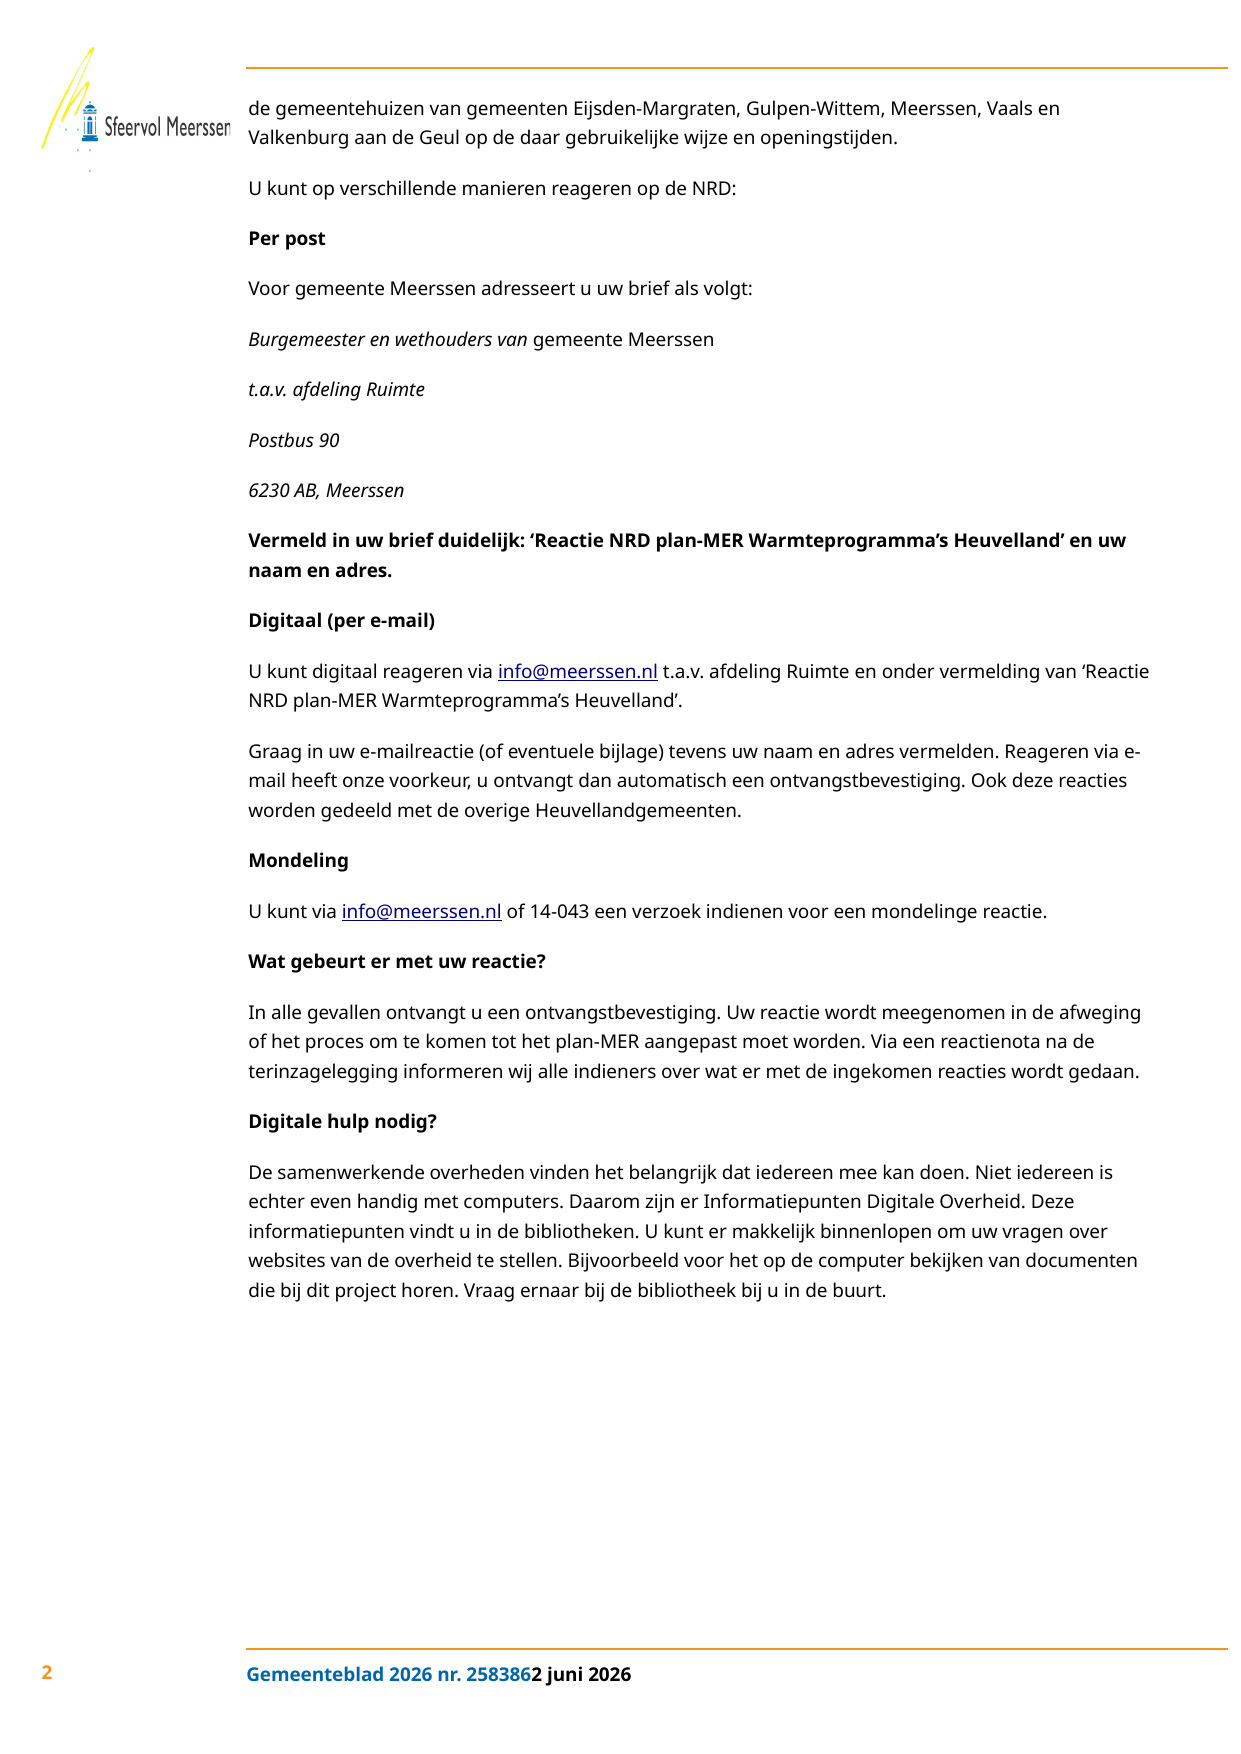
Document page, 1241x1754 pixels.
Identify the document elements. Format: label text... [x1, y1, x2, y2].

text Digitale hulp nodig? [248, 1108, 1152, 1134]
text De samenwerkende overheden vinden het belangrijk dat iedereen mee kan doen. Niet iedereen is echter even handig met computers. Daarom zijn er Informatiepunten Digitale Overheid. Deze informatiepunten vindt u in de bibliotheken. U kunt er makkelijk binnenlopen om uw vragen over websites van de overheid te stellen. Bijvoorbeeld voor het op de computer bekijken van documenten die bij dit project horen. Vraag ernaar bij de bibliotheek bij u in de buurt. [248, 1159, 1152, 1303]
text U kunt via info@meerssen.nl of 14-043 een verzoek indienen voor een mondelinge reactie. [248, 898, 1152, 924]
text Vermeld in uw brief duidelijk: ‘Reactie NRD plan-MER Warmteprogramma’s Heuvelland’ en uw naam en adres. [248, 528, 1152, 583]
picture [41, 47, 231, 172]
text U kunt op verschillende manieren reageren op de NRD: [248, 175, 1152, 201]
text In alle gevallen ontvangt u een ontvangstbevestiging. Uw reactie wordt meegenomen in de afweging of het proces om te komen tot het plan-MER aangepast moet worden. Via een reactienota na de terinzagelegging informeren wij alle indieners over wat er met de ingekomen reacties wordt gedaan. [248, 999, 1152, 1084]
text t.a.v. afdeling Ruimte [248, 376, 1152, 402]
text U kunt digitaal reageren via info@meerssen.nl t.a.v. afdeling Ruimte en onder vermelding van ‘Reactie NRD plan-MER Warmteprogramma’s Heuvelland’. [248, 658, 1152, 713]
text Wat gebeurt er met uw reactie? [248, 948, 1152, 974]
text de gemeentehuizen van gemeenten Eijsden-Margraten, Gulpen-Wittem, Meerssen, Vaals en Valkenburg aan de Geul op de daar gebruikelijke wijze en openingstijden. [248, 95, 1152, 150]
text Burgemeester en wethouders van gemeente Meerssen [248, 326, 1152, 352]
text Voor gemeente Meerssen adresseert u uw brief als volgt: [248, 276, 1152, 301]
text Per post [248, 225, 1152, 251]
text Digitaal (per e-mail) [248, 608, 1152, 633]
text Postbus 90 [248, 427, 1152, 453]
text 6230 AB, Meerssen [248, 477, 1152, 503]
text Mondeling [248, 848, 1152, 873]
text Graag in uw e-mailreactie (of eventuele bijlage) tevens uw naam en adres vermelden. Reageren via e-mail heeft onze voorkeur, u ontvangt dan automatisch een ontvangstbevestiging. Ook deze reacties worden gedeeld met de overige Heuvellandgemeenten. [248, 738, 1152, 823]
